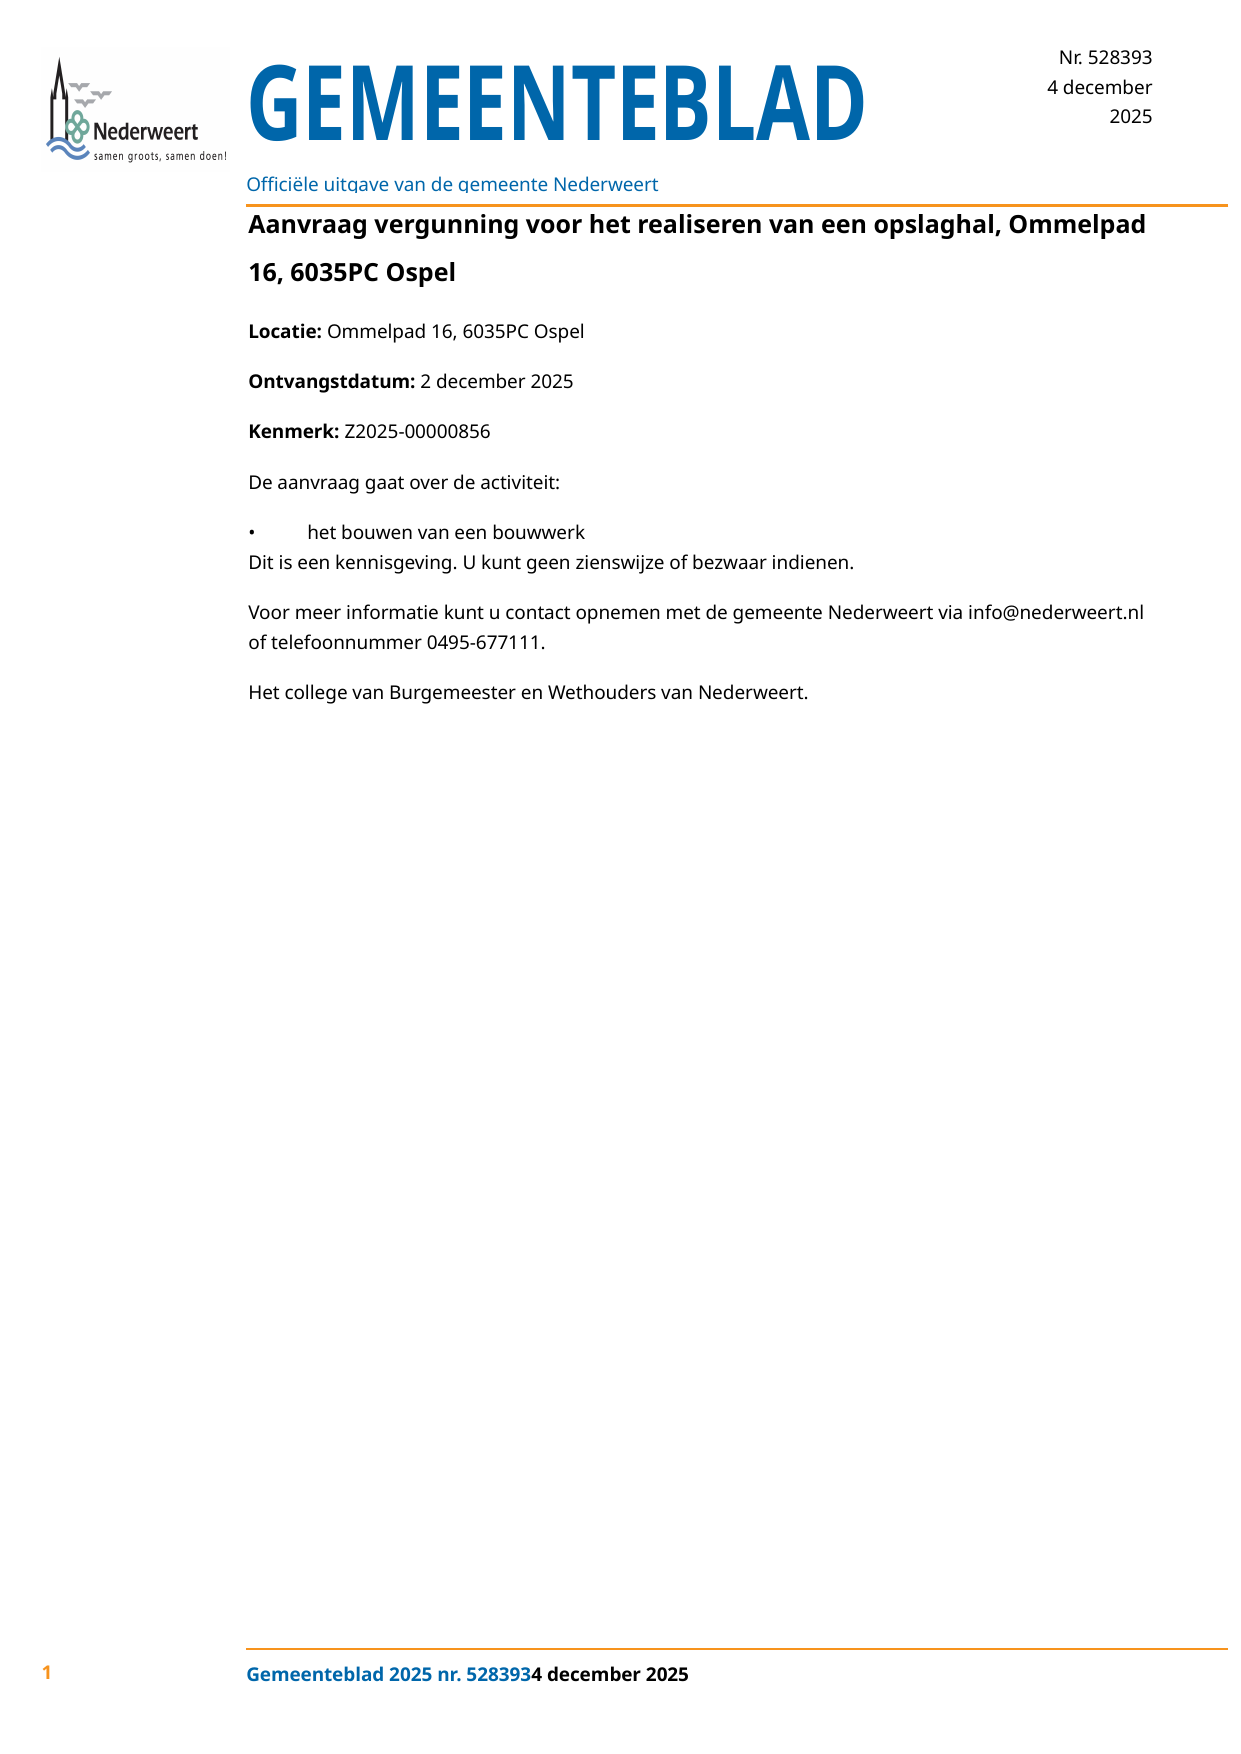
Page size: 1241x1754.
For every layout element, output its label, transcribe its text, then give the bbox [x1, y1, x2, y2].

text Locatie: Ommelpad 16, 6035PC Ospel [248, 318, 1152, 344]
list het bouwen van een bouwwerk [248, 519, 1152, 545]
text Dit is een kennisgeving. U kunt geen zienswijze of bezwaar indienen. [248, 549, 1152, 575]
text Ontvangstdatum: 2 december 2025 [248, 368, 1152, 394]
picture [41, 47, 231, 172]
text Het college van Burgemeester en Wethouders van Nederweert. [248, 679, 1152, 705]
text Aanvraag vergunning voor het realiseren van een opslaghal, Ommelpad 16, 6035PC Ospel [248, 207, 1152, 288]
text Kenmerk: Z2025-00000856 [248, 419, 1152, 444]
text De aanvraag gaat over de activiteit: [248, 469, 1152, 495]
text Voor meer informatie kunt u contact opnemen met de gemeente Nederweert via info@nederweert.nl of telefoonnummer 0495-677111. [248, 599, 1152, 655]
